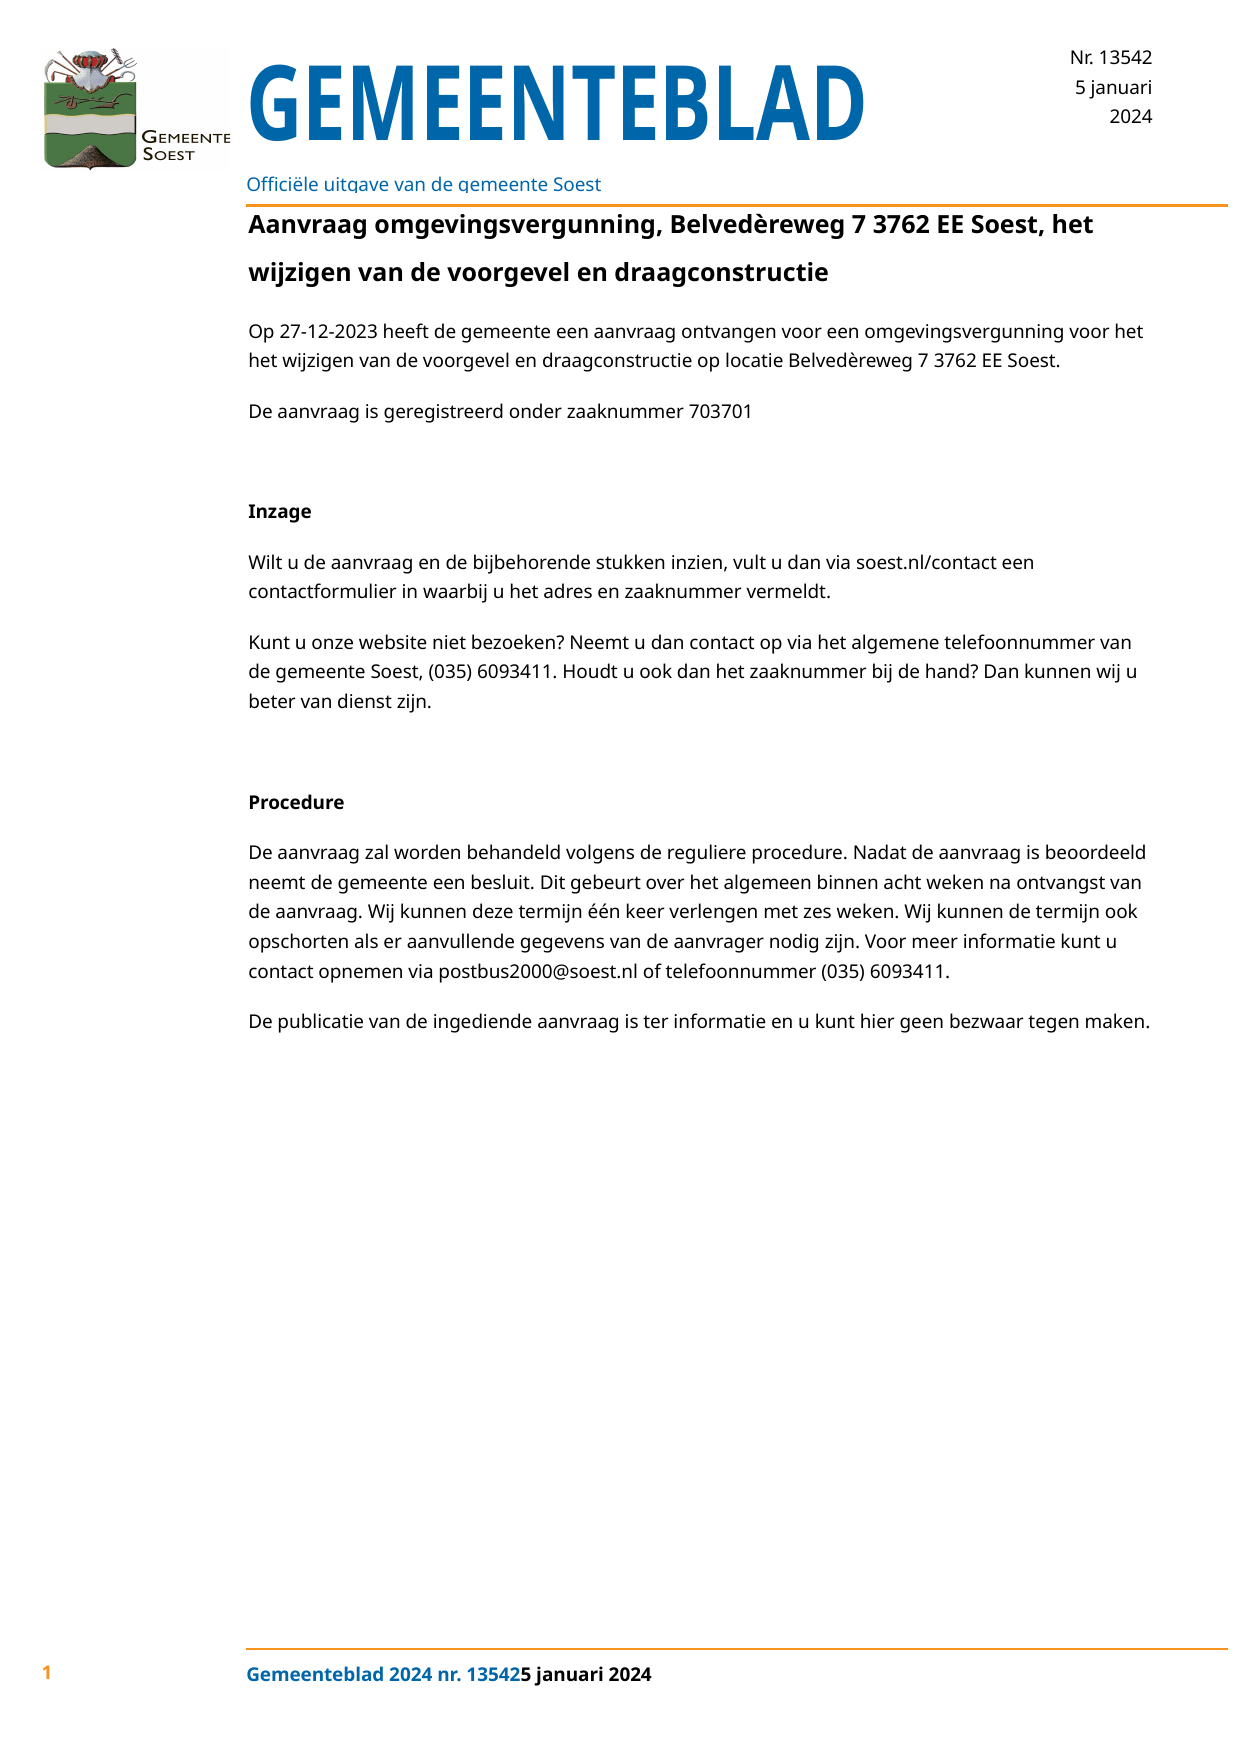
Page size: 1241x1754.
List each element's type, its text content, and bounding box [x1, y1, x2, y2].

text De aanvraag is geregistreerd onder zaaknummer 703701 [248, 398, 1152, 424]
text Op 27-12-2023 heeft de gemeente een aanvraag ontvangen voor een omgevingsvergunning voor het het wijzigen van de voorgevel en draagconstructie op locatie Belvedèreweg 7 3762 EE Soest. [248, 318, 1152, 373]
text De publicatie van de ingediende aanvraag is ter informatie en u kunt hier geen bezwaar tegen maken. [248, 1008, 1152, 1034]
text Kunt u onze website niet bezoeken? Neemt u dan contact op via het algemene telefoonnummer van de gemeente Soest, (035) 6093411. Houdt u ook dan het zaaknummer bij de hand? Dan kunnen wij u beter van dienst zijn. [248, 629, 1152, 714]
picture [41, 47, 231, 172]
text De aanvraag zal worden behandeld volgens de reguliere procedure. Nadat de aanvraag is beoordeeld neemt de gemeente een besluit. Dit gebeurt over het algemeen binnen acht weken na ontvangst van de aanvraag. Wij kunnen deze termijn één keer verlengen met zes weken. Wij kunnen de termijn ook opschorten als er aanvullende gegevens van de aanvrager nodig zijn. Voor meer informatie kunt u contact opnemen via postbus2000@soest.nl of telefoonnummer (035) 6093411. [248, 839, 1152, 984]
text Wilt u de aanvraag en de bijbehorende stukken inzien, vult u dan via soest.nl/contact een contactformulier in waarbij u het adres en zaaknummer vermeldt. [248, 549, 1152, 604]
text Procedure [248, 789, 1152, 815]
text Aanvraag omgevingsvergunning, Belvedèreweg 7 3762 EE Soest, het wijzigen van de voorgevel en draagconstructie [248, 207, 1152, 288]
text Inzage [248, 499, 1152, 524]
